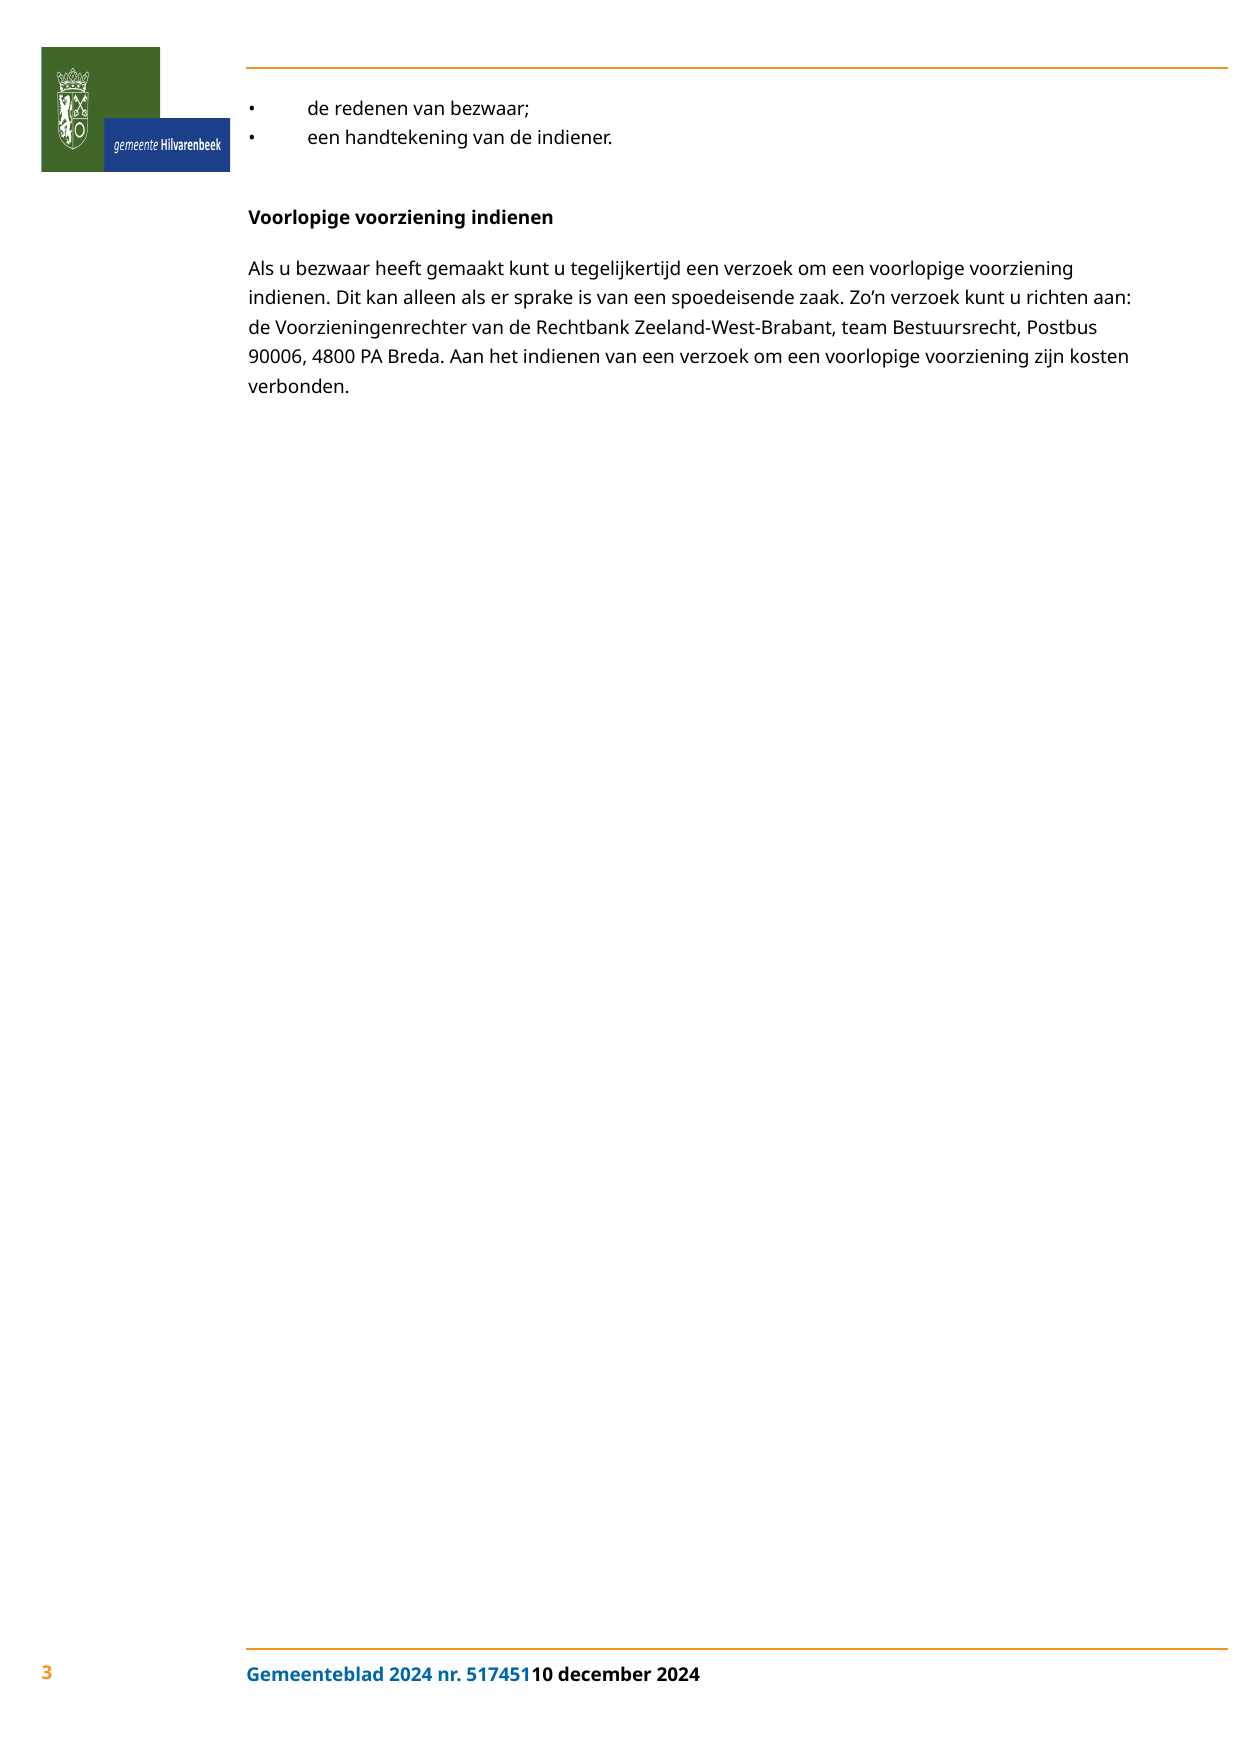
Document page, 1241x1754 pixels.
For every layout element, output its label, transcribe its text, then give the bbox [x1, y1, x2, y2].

text Voorlopige voorziening indienen [248, 204, 1152, 230]
picture [41, 47, 231, 172]
text Als u bezwaar heeft gemaakt kunt u tegelijkertijd een verzoek om een voorlopige voorziening indienen. Dit kan alleen als er sprake is van een spoedeisende zaak. Zo’n verzoek kunt u richten aan: de Voorzieningenrechter van de Rechtbank Zeeland-West-Brabant, team Bestuursrecht, Postbus 90006, 4800 PA Breda. Aan het indienen van een verzoek om een voorlopige voorziening zijn kosten verbonden. [248, 255, 1152, 399]
list een handtekening van de indiener. [248, 124, 1152, 150]
list de redenen van bezwaar; [248, 95, 1152, 121]
